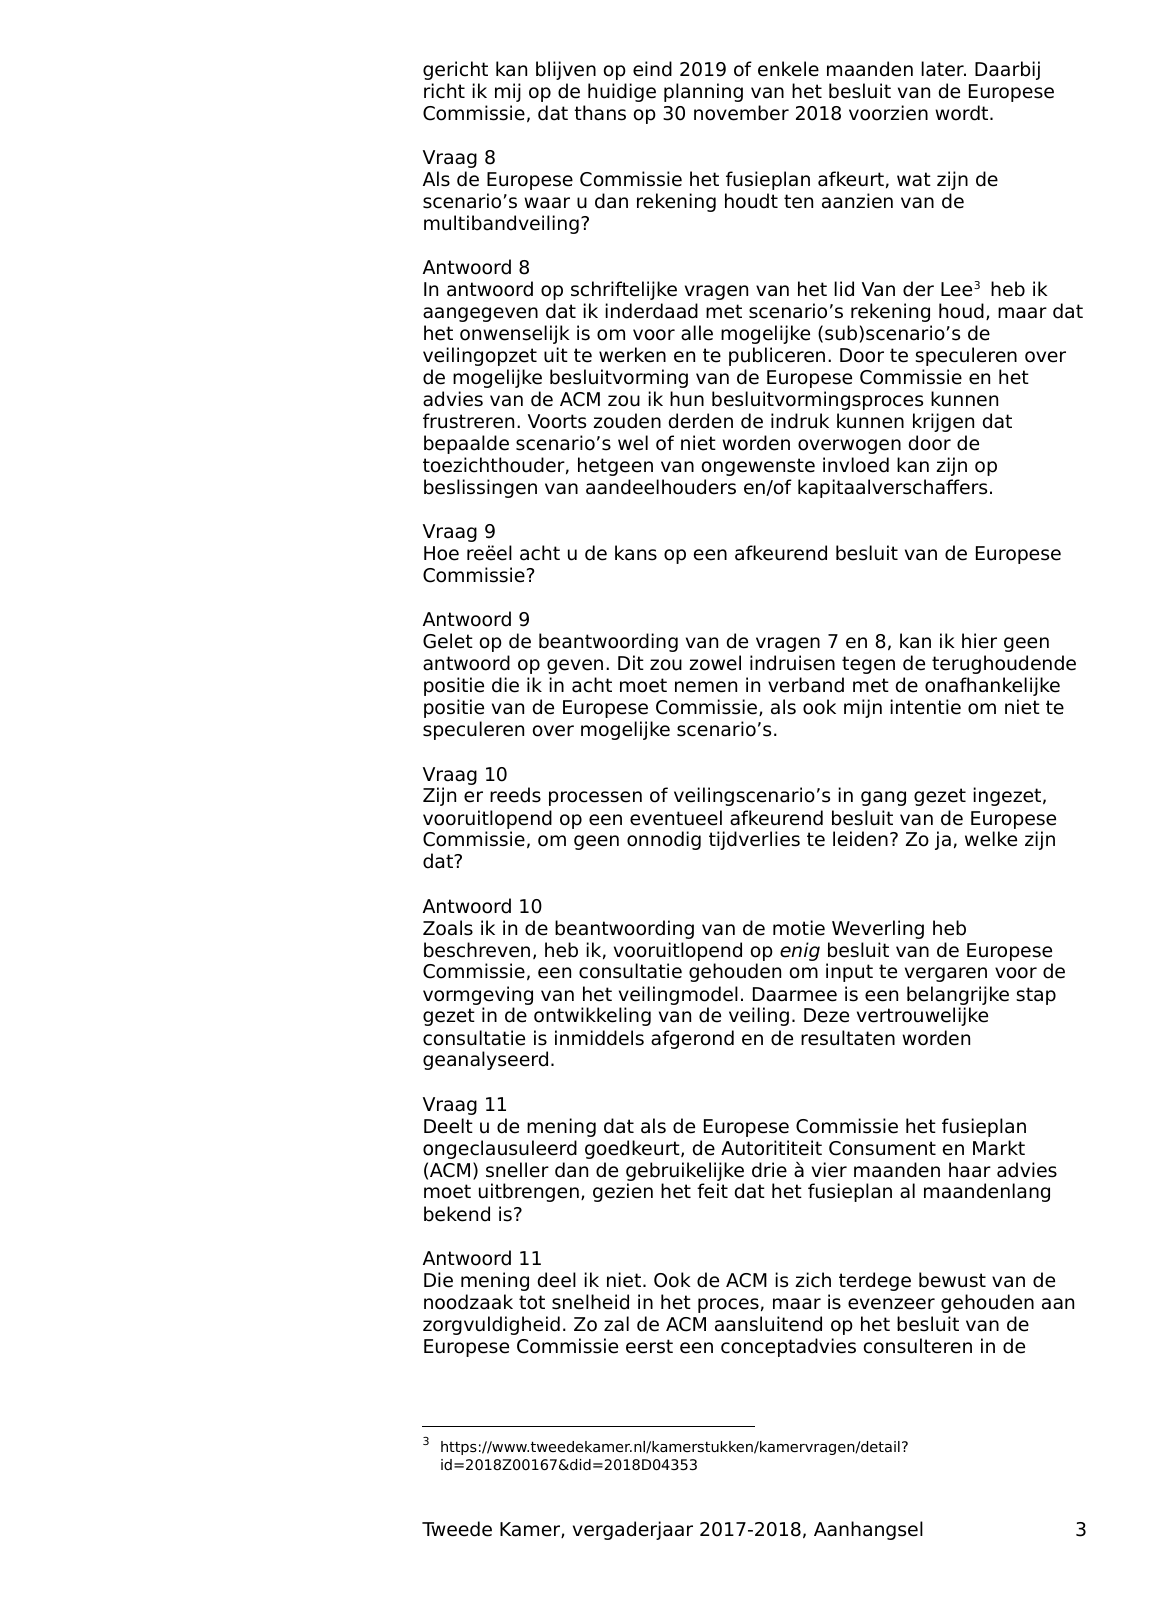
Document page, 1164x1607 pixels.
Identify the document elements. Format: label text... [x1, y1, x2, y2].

text Antwoord 9 [422, 609, 1087, 631]
text Vraag 8 [422, 147, 1087, 169]
text Hoe reëel acht u de kans op een afkeurend besluit van de Europese Commissie? [422, 543, 1087, 587]
text Antwoord 8 [422, 257, 1087, 279]
text In antwoord op schriftelijke vragen van het lid Van der Lee heb ik aangegeven dat ik inderdaad met scenario’s rekening houd, maar dat het onwenselijk is om voor alle mogelijke (sub)scenario’s de veilingopzet uit te werken en te publiceren. Door te speculeren over de mogelijke besluitvorming van de Europese Commissie en het advies van de ACM zou ik hun besluitvormingsproces kunnen frustreren. Voorts zouden derden de indruk kunnen krijgen dat bepaalde scenario’s wel of niet worden overwogen door de toezichthouder, hetgeen van ongewenste invloed kan zijn op beslissingen van aandeelhouders en/of kapitaalverschaffers. [422, 279, 1087, 499]
text Zijn er reeds processen of veilingscenario’s in gang gezet ingezet, vooruitlopend op een eventueel afkeurend besluit van de Europese Commissie, om geen onnodig tijdverlies te leiden? Zo ja, welke zijn dat? [422, 785, 1087, 873]
text Antwoord 10 [422, 896, 1087, 917]
text https://www.tweedekamer.nl/kamerstukken/kamervragen/detail?id=2018Z00167&did=2018D04353 [422, 1435, 1087, 1474]
text Zoals ik in de beantwoording van de motie Weverling heb beschreven, heb ik, vooruitlopend op enig besluit van de Europese Commissie, een consultatie gehouden om input te vergaren voor de vormgeving van het veilingmodel. Daarmee is een belangrijke stap gezet in de ontwikkeling van de veiling. Deze vertrouwelijke consultatie is inmiddels afgerond en de resultaten worden geanalyseerd. [422, 917, 1087, 1071]
text gericht kan blijven op eind 2019 of enkele maanden later. Daarbij richt ik mij op de huidige planning van het besluit van de Europese Commissie, dat thans op 30 november 2018 voorzien wordt. [422, 59, 1087, 125]
text Die mening deel ik niet. Ook de ACM is zich terdege bewust van de noodzaak tot snelheid in het proces, maar is evenzeer gehouden aan zorgvuldigheid. Zo zal de ACM aansluitend op het besluit van de Europese Commissie eerst een conceptadvies consulteren in de [422, 1269, 1087, 1357]
text Deelt u de mening dat als de Europese Commissie het fusieplan ongeclausuleerd goedkeurt, de Autorititeit Consument en Markt (ACM) sneller dan de gebruikelijke drie à vier maanden haar advies moet uitbrengen, gezien het feit dat het fusieplan al maandenlang bekend is? [422, 1116, 1087, 1225]
text Vraag 9 [422, 521, 1087, 543]
text Vraag 11 [422, 1093, 1087, 1116]
text Gelet op de beantwoording van de vragen 7 en 8, kan ik hier geen antwoord op geven. Dit zou zowel indruisen tegen de terughoudende positie die ik in acht moet nemen in verband met de onafhankelijke positie van de Europese Commissie, als ook mijn intentie om niet te speculeren over mogelijke scenario’s. [422, 631, 1087, 741]
text Antwoord 11 [422, 1248, 1087, 1269]
text Als de Europese Commissie het fusieplan afkeurt, wat zijn de scenario’s waar u dan rekening houdt ten aanzien van de multibandveiling? [422, 169, 1087, 235]
text Vraag 10 [422, 763, 1087, 785]
